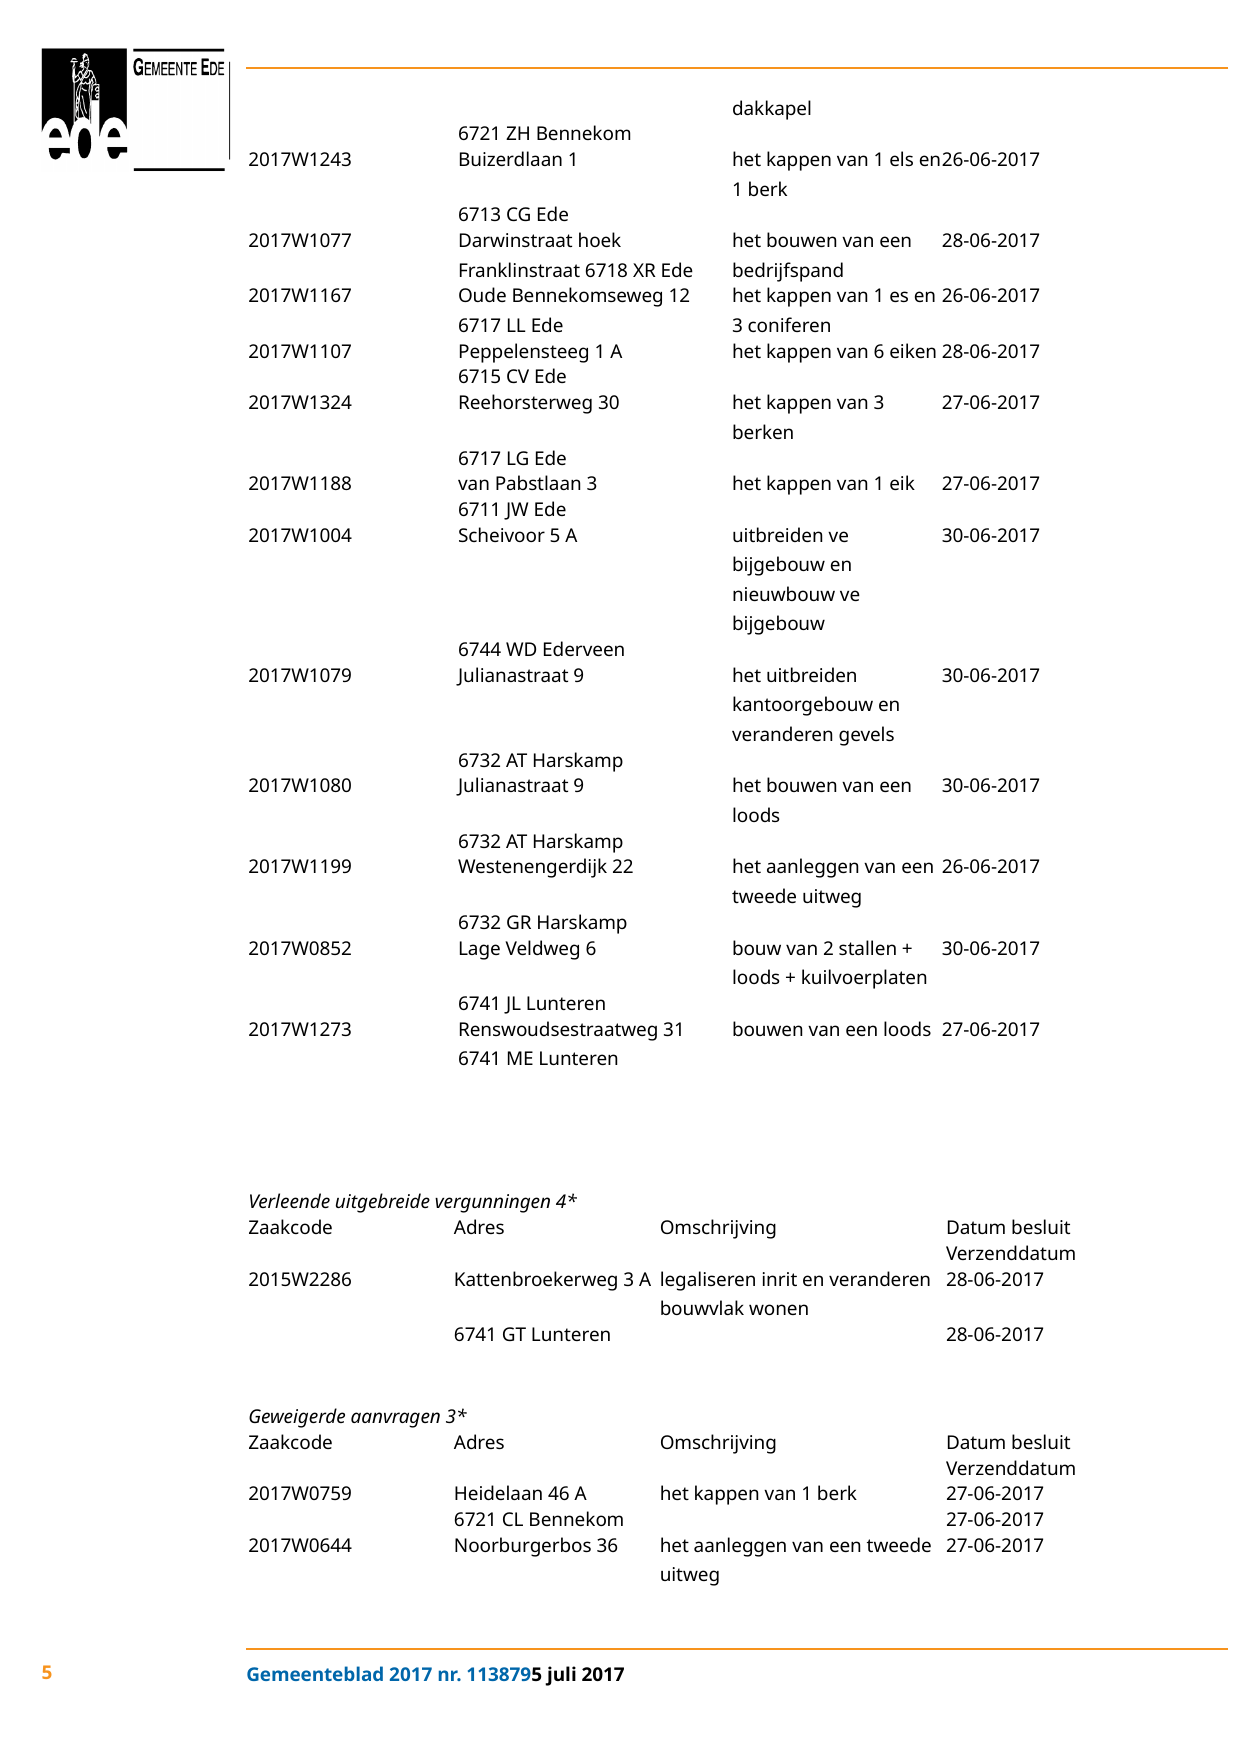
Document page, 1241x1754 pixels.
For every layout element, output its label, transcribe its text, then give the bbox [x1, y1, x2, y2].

table_cell Heidelaan 46 A [454, 1480, 659, 1506]
table_cell [248, 445, 458, 470]
table_cell het kappen van 3 berken [732, 389, 942, 445]
table_cell [660, 1455, 946, 1480]
table_cell [660, 1506, 946, 1532]
picture [41, 47, 231, 172]
table_cell Reehorsterweg 30 [458, 389, 732, 445]
table_cell 28-06-2017 [942, 227, 1152, 283]
table_header Datum besluit [946, 1215, 1152, 1240]
table_cell 28-06-2017 [946, 1321, 1152, 1347]
table_cell [732, 990, 942, 1016]
table_cell [248, 1506, 454, 1532]
table_cell [248, 990, 458, 1016]
table_cell [248, 1240, 454, 1266]
table_cell Darwinstraat hoek Franklinstraat 6718 XR Ede [458, 227, 732, 283]
table_cell 2017W0644 [248, 1532, 454, 1587]
table_cell [732, 636, 942, 662]
table_cell Oude Bennekomseweg 12 6717 LL Ede [458, 283, 732, 338]
table_cell uitbreiden ve bijgebouw en nieuwbouw ve bijgebouw [732, 522, 942, 636]
table_cell Westenengerdijk 22 [458, 854, 732, 909]
table_cell 26-06-2017 [942, 854, 1152, 909]
table_cell bouw van 2 stallen + loods + kuilvoerplaten [732, 935, 942, 990]
table_cell 30-06-2017 [942, 773, 1152, 828]
table_cell [248, 95, 458, 121]
table_cell 26-06-2017 [942, 146, 1152, 202]
table_cell [454, 1240, 659, 1266]
table_cell [942, 636, 1152, 662]
table_cell het bouwen van een bedrijfspand [732, 227, 942, 283]
table_cell 6717 LG Ede [458, 445, 732, 470]
table_cell 2017W1080 [248, 773, 458, 828]
table_cell Kattenbroekerweg 3 A [454, 1266, 659, 1321]
table_cell [248, 1455, 454, 1480]
table_cell [942, 202, 1152, 227]
table_cell [732, 828, 942, 854]
table_cell 2017W1188 [248, 470, 458, 496]
table_cell 2017W1243 [248, 146, 458, 202]
table_cell [248, 828, 458, 854]
table_cell [732, 496, 942, 522]
table_cell [732, 121, 942, 146]
table_cell 2017W1167 [248, 283, 458, 338]
table_cell 6713 CG Ede [458, 202, 732, 227]
table_cell [732, 747, 942, 773]
table_cell 2015W2286 [248, 1266, 454, 1321]
table_header Omschrijving [660, 1215, 946, 1240]
table_cell [248, 496, 458, 522]
table_cell het bouwen van een loods [732, 773, 942, 828]
table_cell het uitbreiden kantoorgebouw en veranderen gevels [732, 662, 942, 747]
table_cell dakkapel [732, 95, 942, 121]
table_cell [660, 1321, 946, 1347]
table_cell [248, 1321, 454, 1347]
table_cell het kappen van 1 eik [732, 470, 942, 496]
text Verleende uitgebreide vergunningen 4* [248, 1189, 1152, 1214]
table_cell het aanleggen van een tweede uitweg [732, 854, 942, 909]
table_cell [248, 364, 458, 389]
table_cell het kappen van 1 els en 1 berk [732, 146, 942, 202]
table_cell het kappen van 6 eiken [732, 338, 942, 364]
table_cell [732, 364, 942, 389]
table_cell 30-06-2017 [942, 935, 1152, 990]
table_cell 6732 GR Harskamp [458, 909, 732, 935]
table_cell [248, 121, 458, 146]
table_cell Noorburgerbos 36 [454, 1532, 659, 1587]
table_cell [248, 909, 458, 935]
table_cell Verzenddatum [946, 1455, 1152, 1480]
table_cell [732, 909, 942, 935]
table_cell 6715 CV Ede [458, 364, 732, 389]
table_cell [248, 202, 458, 227]
table_cell [942, 364, 1152, 389]
table_cell 27-06-2017 [946, 1506, 1152, 1532]
table_header Omschrijving [660, 1429, 946, 1455]
table_cell 6721 ZH Bennekom [458, 121, 732, 146]
table_cell legaliseren inrit en veranderen bouwvlak wonen [660, 1266, 946, 1321]
table_cell Julianastraat 9 [458, 662, 732, 747]
table_header Zaakcode [248, 1429, 454, 1455]
table_cell 6741 JL Lunteren [458, 990, 732, 1016]
table_cell Renswoudsestraatweg 31 6741 ME Lunteren [458, 1016, 732, 1071]
table_cell 27-06-2017 [942, 1016, 1152, 1071]
table_cell 6732 AT Harskamp [458, 828, 732, 854]
table_cell 2017W1107 [248, 338, 458, 364]
table_cell 2017W0852 [248, 935, 458, 990]
table_cell 2017W1199 [248, 854, 458, 909]
table_cell [248, 747, 458, 773]
table_cell 28-06-2017 [942, 338, 1152, 364]
table_cell [732, 445, 942, 470]
table_cell 2017W1077 [248, 227, 458, 283]
table_header Adres [454, 1429, 659, 1455]
table_cell 30-06-2017 [942, 662, 1152, 747]
table_cell [942, 121, 1152, 146]
table_cell [942, 747, 1152, 773]
table_cell [942, 990, 1152, 1016]
table_cell Lage Veldweg 6 [458, 935, 732, 990]
table_cell 27-06-2017 [942, 470, 1152, 496]
table_cell 6741 GT Lunteren [454, 1321, 659, 1347]
table_cell 2017W0759 [248, 1480, 454, 1506]
table_cell Buizerdlaan 1 [458, 146, 732, 202]
table_cell Julianastraat 9 [458, 773, 732, 828]
table_cell [732, 202, 942, 227]
table_cell het kappen van 1 berk [660, 1480, 946, 1506]
table_cell 26-06-2017 [942, 283, 1152, 338]
table_cell 6711 JW Ede [458, 496, 732, 522]
table_cell 2017W1004 [248, 522, 458, 636]
table_cell bouwen van een loods [732, 1016, 942, 1071]
table_cell [942, 909, 1152, 935]
table_cell [458, 95, 732, 121]
table_cell [942, 445, 1152, 470]
table_cell Peppelensteeg 1 A [458, 338, 732, 364]
table_cell 6732 AT Harskamp [458, 747, 732, 773]
text Geweigerde aanvragen 3* [248, 1403, 1152, 1429]
table_cell [942, 496, 1152, 522]
table_cell Verzenddatum [946, 1240, 1152, 1266]
table_header Zaakcode [248, 1215, 454, 1240]
table_cell 30-06-2017 [942, 522, 1152, 636]
table_cell [660, 1240, 946, 1266]
table_cell 2017W1273 [248, 1016, 458, 1071]
table_cell [942, 95, 1152, 121]
table_cell [942, 828, 1152, 854]
table_cell het aanleggen van een tweede uitweg [660, 1532, 946, 1587]
table_cell van Pabstlaan 3 [458, 470, 732, 496]
table_cell 6744 WD Ederveen [458, 636, 732, 662]
table_cell 2017W1079 [248, 662, 458, 747]
table_header Adres [454, 1215, 659, 1240]
table_cell 6721 CL Bennekom [454, 1506, 659, 1532]
table_cell het kappen van 1 es en 3 coniferen [732, 283, 942, 338]
table_cell [454, 1455, 659, 1480]
table_cell Scheivoor 5 A [458, 522, 732, 636]
table_header Datum besluit [946, 1429, 1152, 1455]
table_cell 28-06-2017 [946, 1266, 1152, 1321]
table_cell 27-06-2017 [942, 389, 1152, 445]
table_cell 27-06-2017 [946, 1532, 1152, 1587]
table_cell [248, 636, 458, 662]
table_cell 2017W1324 [248, 389, 458, 445]
table_cell 27-06-2017 [946, 1480, 1152, 1506]
